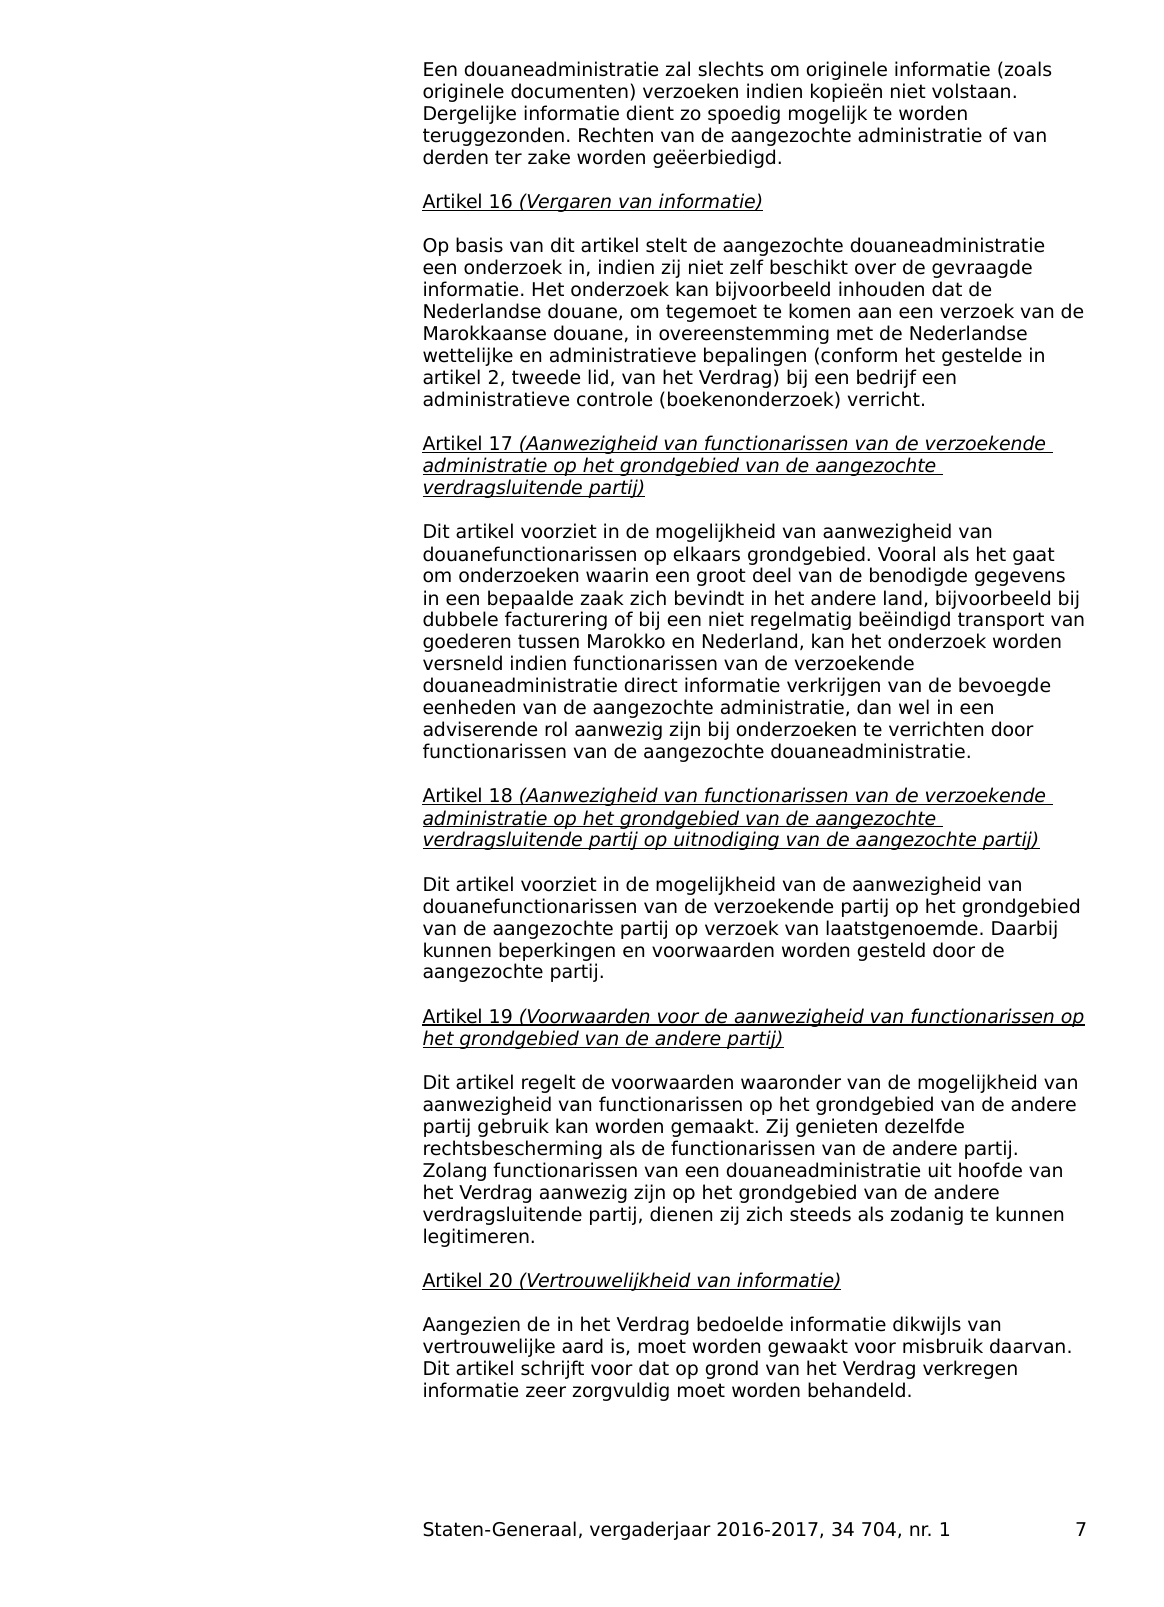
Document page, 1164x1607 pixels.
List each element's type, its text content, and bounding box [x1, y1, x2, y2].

text Dit artikel regelt de voorwaarden waaronder van de mogelijkheid van aanwezigheid van functionarissen op het grondgebied van de andere partij gebruik kan worden gemaakt. Zij genieten dezelfde rechtsbescherming als de functionarissen van de andere partij. [422, 1072, 1087, 1160]
text Dit artikel voorziet in de mogelijkheid van de aanwezigheid van douanefunctionarissen van de verzoekende partij op het grondgebied van de aangezochte partij op verzoek van laatstgenoemde. Daarbij kunnen beperkingen en voorwaarden worden gesteld door de aangezochte partij. [422, 873, 1087, 983]
subtitle Artikel 17 (Aanwezigheid van functionarissen van de verzoekende administratie op het grondgebied van de aangezochte verdragsluitende partij) [422, 433, 1087, 499]
subtitle Artikel 18 (Aanwezigheid van functionarissen van de verzoekende administratie op het grondgebied van de aangezochte verdragsluitende partij op uitnodiging van de aangezochte partij) [422, 785, 1087, 851]
text Zolang functionarissen van een douaneadministratie uit hoofde van het Verdrag aanwezig zijn op het grondgebied van de andere verdragsluitende partij, dienen zij zich steeds als zodanig te kunnen legitimeren. [422, 1160, 1087, 1248]
text Dit artikel voorziet in de mogelijkheid van aanwezigheid van douanefunctionarissen op elkaars grondgebied. Vooral als het gaat om onderzoeken waarin een groot deel van de benodigde gegevens in een bepaalde zaak zich bevindt in het andere land, bijvoorbeeld bij dubbele facturering of bij een niet regelmatig beëindigd transport van goederen tussen Marokko en Nederland, kan het onderzoek worden versneld indien functionarissen van de verzoekende douaneadministratie direct informatie verkrijgen van de bevoegde eenheden van de aangezochte administratie, dan wel in een adviserende rol aanwezig zijn bij onderzoeken te verrichten door functionarissen van de aangezochte douaneadministratie. [422, 521, 1087, 763]
text Aangezien de in het Verdrag bedoelde informatie dikwijls van vertrouwelijke aard is, moet worden gewaakt voor misbruik daarvan. Dit artikel schrijft voor dat op grond van het Verdrag verkregen informatie zeer zorgvuldig moet worden behandeld. [422, 1314, 1087, 1402]
text Op basis van dit artikel stelt de aangezochte douaneadministratie een onderzoek in, indien zij niet zelf beschikt over de gevraagde informatie. Het onderzoek kan bijvoorbeeld inhouden dat de Nederlandse douane, om tegemoet te komen aan een verzoek van de Marokkaanse douane, in overeenstemming met de Nederlandse wettelijke en administratieve bepalingen (conform het gestelde in artikel 2, tweede lid, van het Verdrag) bij een bedrijf een administratieve controle (boekenonderzoek) verricht. [422, 235, 1087, 411]
subtitle Artikel 20 (Vertrouwelijkheid van informatie) [422, 1270, 1087, 1292]
subtitle Artikel 19 (Voorwaarden voor de aanwezigheid van functionarissen op het grondgebied van de andere partij) [422, 1006, 1087, 1049]
text Een douaneadministratie zal slechts om originele informatie (zoals originele documenten) verzoeken indien kopieën niet volstaan. Dergelijke informatie dient zo spoedig mogelijk te worden teruggezonden. Rechten van de aangezochte administratie of van derden ter zake worden geëerbiedigd. [422, 59, 1087, 169]
subtitle Artikel 16 (Vergaren van informatie) [422, 191, 1087, 213]
